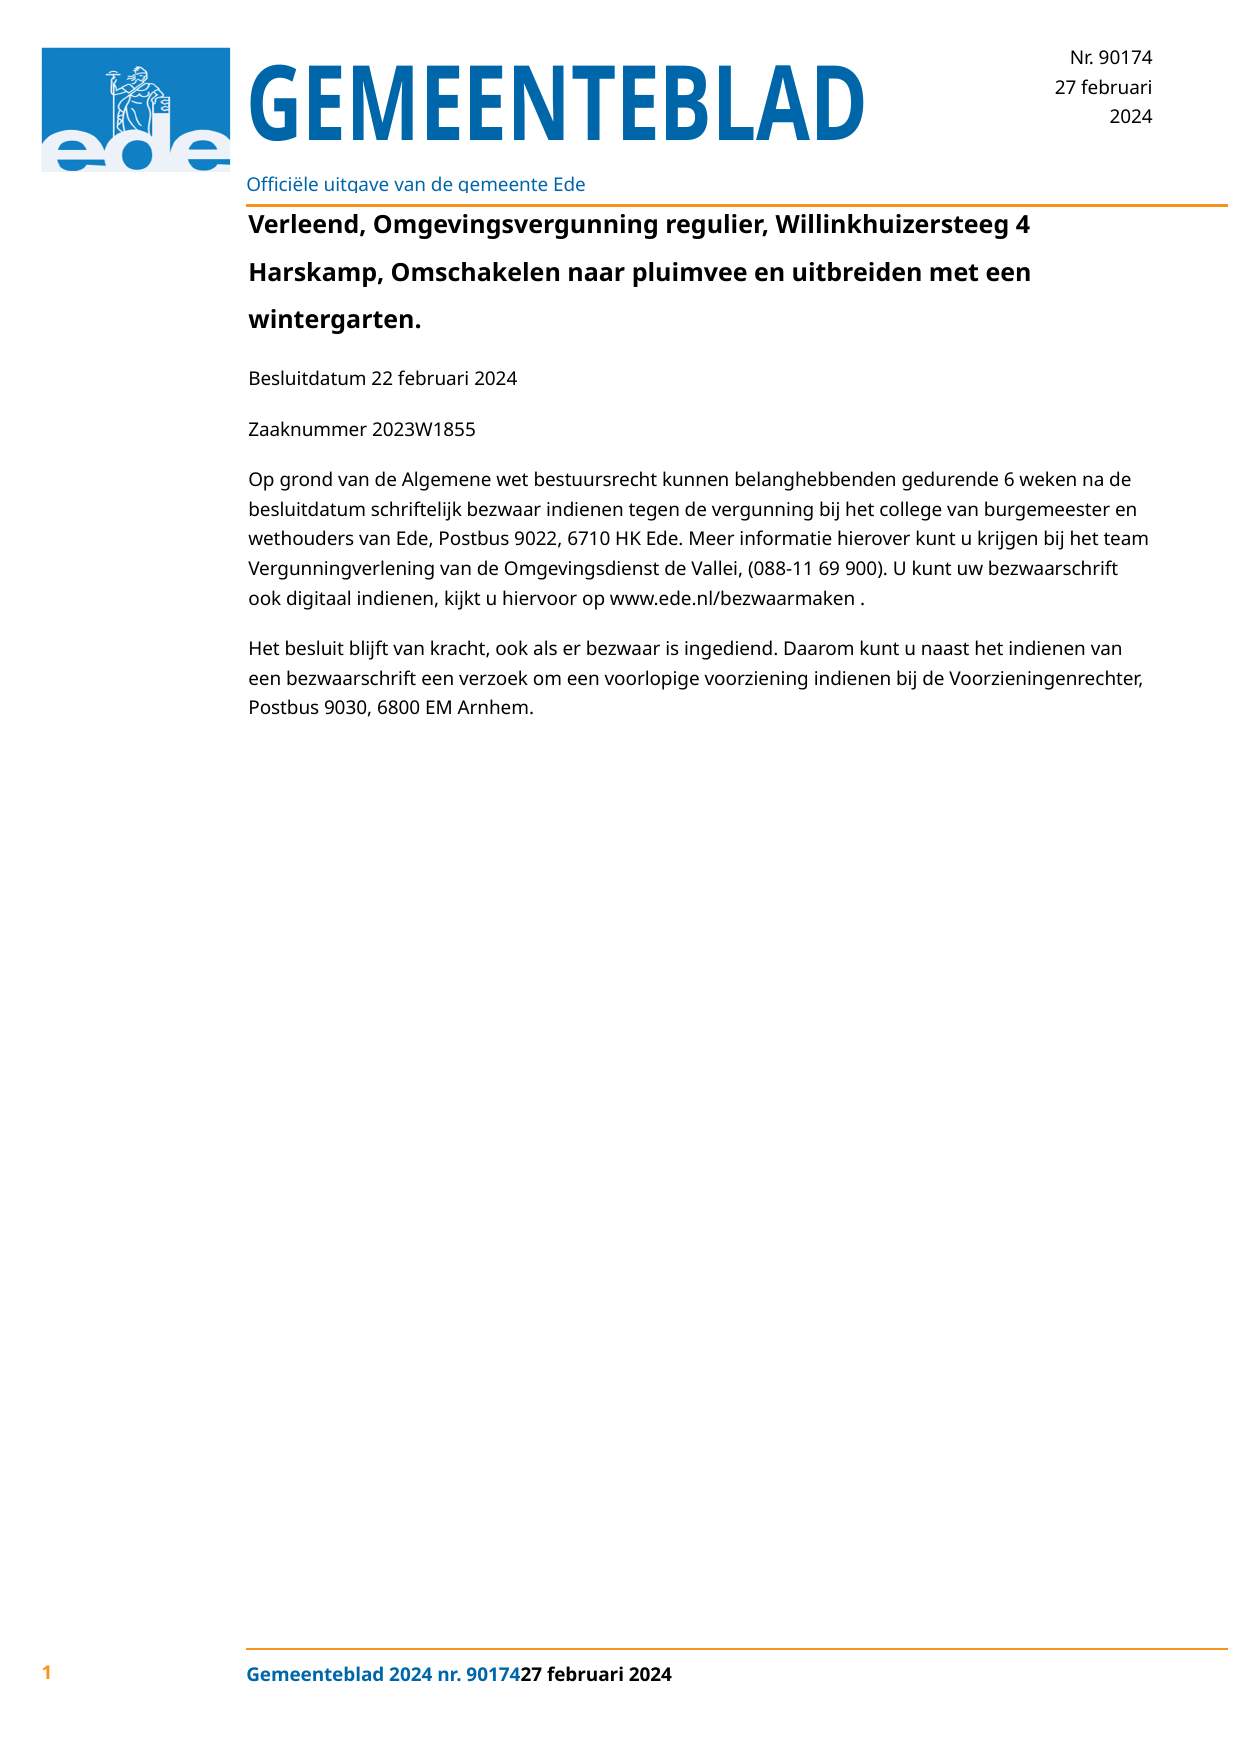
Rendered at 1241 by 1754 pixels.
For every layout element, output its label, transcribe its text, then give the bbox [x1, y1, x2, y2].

text Op grond van de Algemene wet bestuursrecht kunnen belanghebbenden gedurende 6 weken na de besluitdatum schriftelijk bezwaar indienen tegen de vergunning bij het college van burgemeester en wethouders van Ede, Postbus 9022, 6710 HK Ede. Meer informatie hierover kunt u krijgen bij het team Vergunningverlening van de Omgevingsdienst de Vallei, (088-11 69 900). U kunt uw bezwaarschrift ook digitaal indienen, kijkt u hiervoor op www.ede.nl/bezwaarmaken . [248, 466, 1152, 610]
text Besluitdatum 22 februari 2024 [248, 366, 1152, 391]
text Zaaknummer 2023W1855 [248, 416, 1152, 442]
text Verleend, Omgevingsvergunning regulier, Willinkhuizersteeg 4 Harskamp, Omschakelen naar pluimvee en uitbreiden met een wintergarten. [248, 207, 1152, 336]
picture [41, 47, 231, 172]
text Het besluit blijft van kracht, ook als er bezwaar is ingediend. Daarom kunt u naast het indienen van een bezwaarschrift een verzoek om een voorlopige voorziening indienen bij de Voorzieningenrechter, Postbus 9030, 6800 EM Arnhem. [248, 635, 1152, 720]
